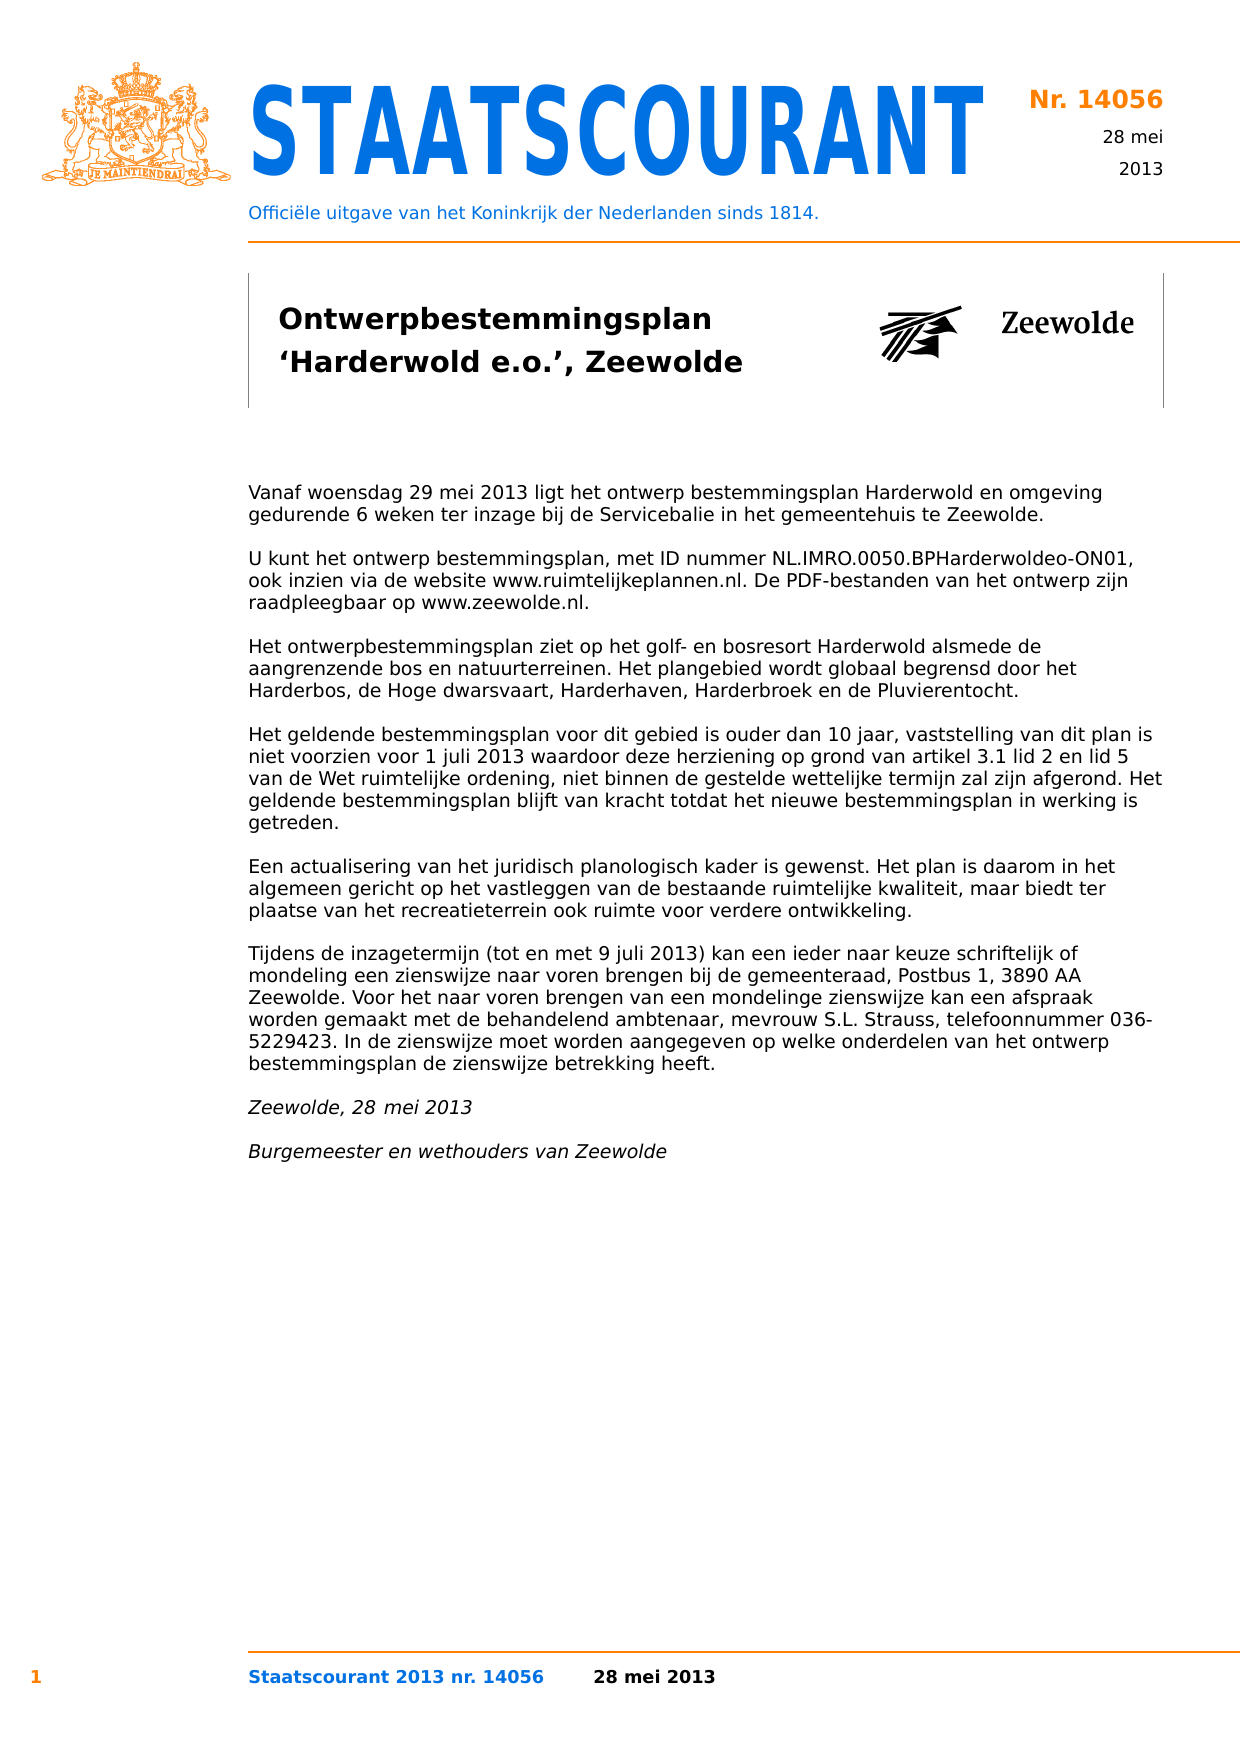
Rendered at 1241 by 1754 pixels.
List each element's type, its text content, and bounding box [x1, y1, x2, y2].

text U kunt het ontwerp bestemmingsplan, met ID nummer NL.IMRO.0050.BPHarderwoldeo-ON01, ook inzien via de website www.ruimtelijkeplannen.nl. De PDF-bestanden van het ontwerp zijn raadpleegbaar op www.zeewolde.nl. [248, 548, 1163, 614]
table_cell Officiële uitgave van het Koninkrijk der Nederlanden sinds 1814. [248, 203, 1240, 241]
text Tijdens de inzagetermijn (tot en met 9 juli 2013) kan een ieder naar keuze schriftelijk of mondeling een zienswijze naar voren brengen bij de gemeenteraad, Postbus 1, 3890 AA Zeewolde. Voor het naar voren brengen van een mondelinge zienswijze kan een afspraak worden gemaakt met de behandelend ambtenaar, mevrouw S.L. Strauss, telefoonnummer 036-5229423. In de zienswijze moet worden aangegeven op welke onderdelen van het ontwerp bestemmingsplan de zienswijze betrekking heeft. [248, 943, 1163, 1075]
picture [879, 302, 1134, 362]
table_cell 28 mei [998, 121, 1240, 153]
table_header Nr. 14056 [998, 62, 1240, 121]
text Het geldende bestemmingsplan voor dit gebied is ouder dan 10 jaar, vaststelling van dit plan is niet voorzien voor 1 juli 2013 waardoor deze herziening op grond van artikel 3.1 lid 2 en lid 5 van de Wet ruimtelijke ordening, niet binnen de gestelde wettelijke termijn zal zijn afgerond. Het geldende bestemmingsplan blijft van kracht totdat het nieuwe bestemmingsplan in werking is getreden. [248, 724, 1163, 834]
table_header STAATSCOURANT [248, 62, 998, 203]
table_header [25, 62, 248, 241]
text Zeewolde, 28 mei 2013 [248, 1097, 1163, 1119]
subtitle Ontwerpbestemmingsplan ‘Harderwold e.o.’, Zeewolde [249, 273, 1163, 408]
text Burgemeester en wethouders van Zeewolde [248, 1141, 1163, 1163]
text Vanaf woensdag 29 mei 2013 ligt het ontwerp bestemmingsplan Harderwold en omgeving gedurende 6 weken ter inzage bij de Servicebalie in het gemeentehuis te Zeewolde. [248, 482, 1163, 526]
text Het ontwerpbestemmingsplan ziet op het golf- en bosresort Harderwold alsmede de aangrenzende bos en natuurterreinen. Het plangebied wordt globaal begrensd door het Harderbos, de Hoge dwarsvaart, Harderhaven, Harderbroek en de Pluvierentocht. [248, 636, 1163, 702]
text Een actualisering van het juridisch planologisch kader is gewenst. Het plan is daarom in het algemeen gericht op het vastleggen van de bestaande ruimtelijke kwaliteit, maar biedt ter plaatse van het recreatieterrein ook ruimte voor verdere ontwikkeling. [248, 856, 1163, 921]
picture [41, 62, 231, 186]
table_cell 2013 [998, 153, 1240, 203]
